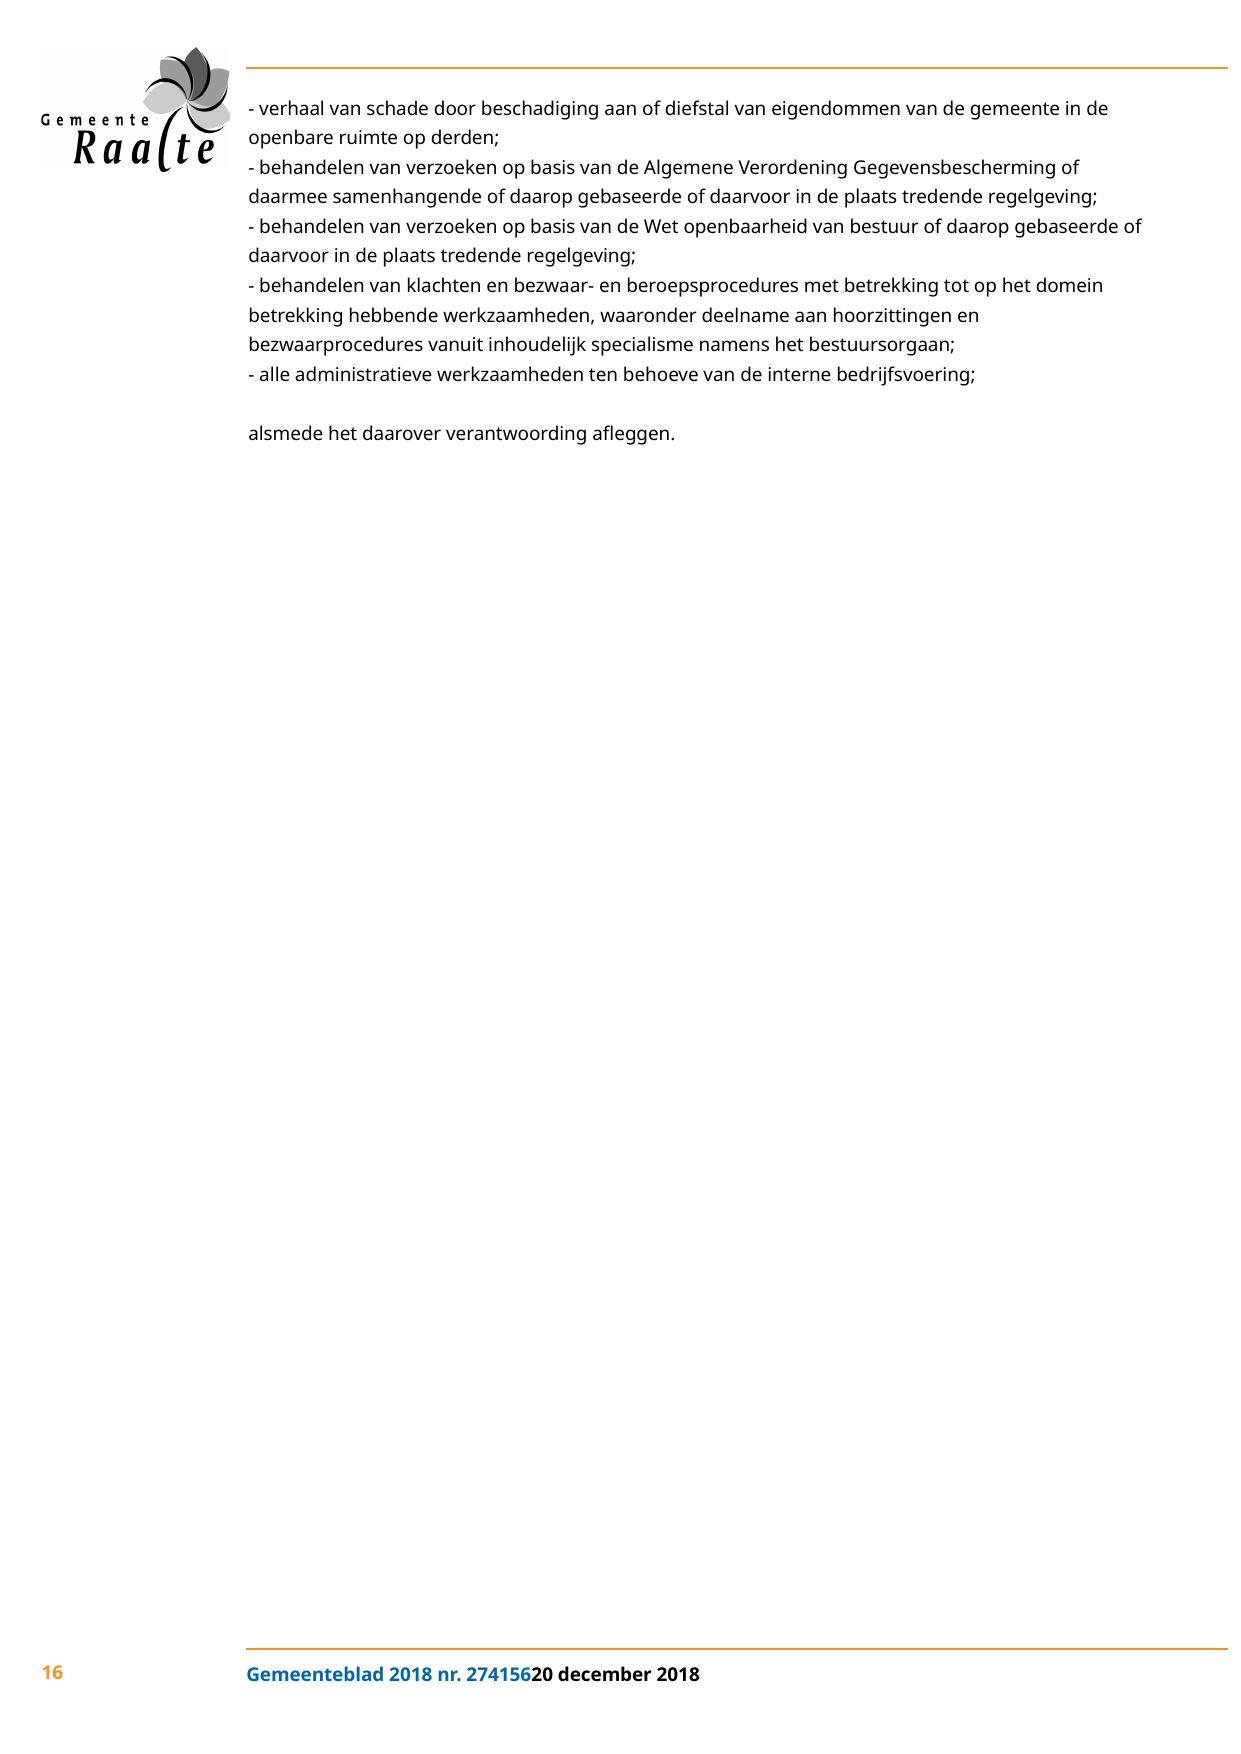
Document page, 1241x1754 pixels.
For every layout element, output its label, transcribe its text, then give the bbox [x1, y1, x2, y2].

text alsmede het daarover verantwoording afleggen. [248, 420, 1152, 446]
text - behandelen van klachten en bezwaar- en beroepsprocedures met betrekking tot op het domein betrekking hebbende werkzaamheden, waaronder deelname aan hoorzittingen en bezwaarprocedures vanuit inhoudelijk specialisme namens het bestuursorgaan; [248, 272, 1152, 357]
text - behandelen van verzoeken op basis van de Algemene Verordening Gegevensbescherming of daarmee samenhangende of daarop gebaseerde of daarvoor in de plaats tredende regelgeving; [248, 154, 1152, 209]
text - verhaal van schade door beschadiging aan of diefstal van eigendommen van de gemeente in de openbare ruimte op derden; [248, 95, 1152, 150]
text - behandelen van verzoeken op basis van de Wet openbaarheid van bestuur of daarop gebaseerde of daarvoor in de plaats tredende regelgeving; [248, 213, 1152, 268]
picture [41, 47, 231, 172]
text - alle administratieve werkzaamheden ten behoeve van de interne bedrijfsvoering; [248, 361, 1152, 387]
